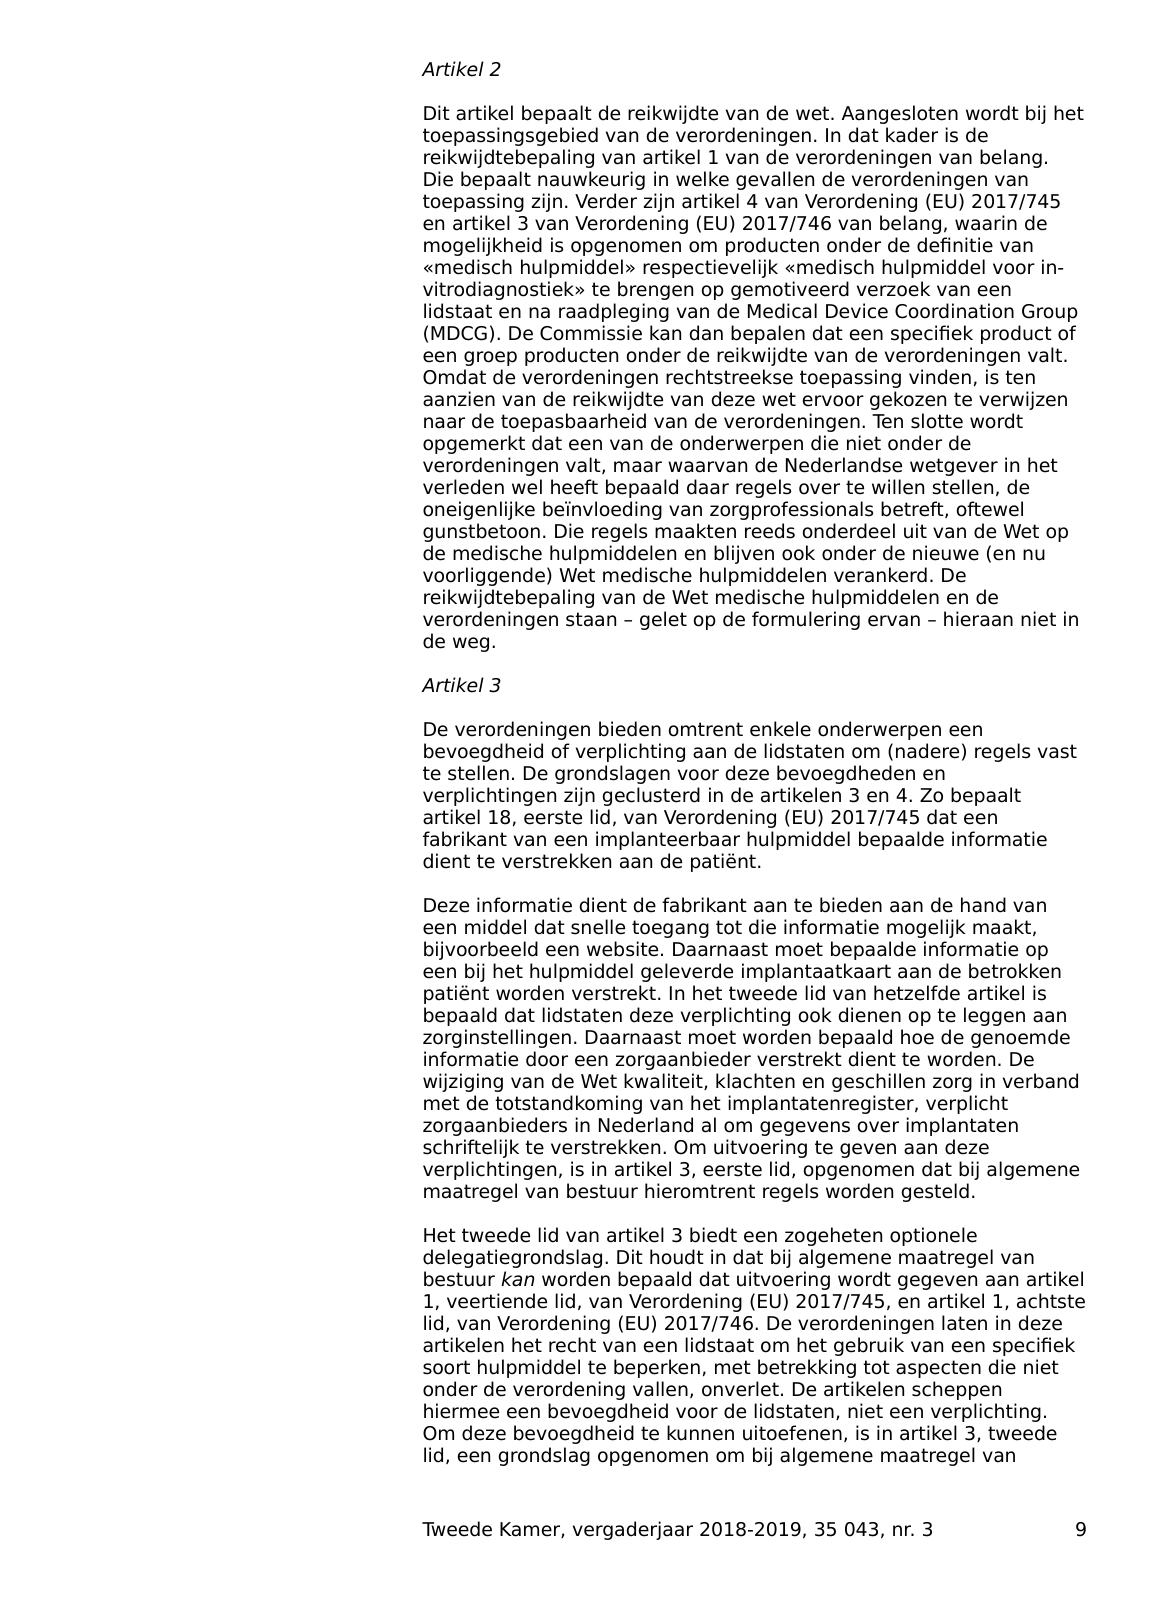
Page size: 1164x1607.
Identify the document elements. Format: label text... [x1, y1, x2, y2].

text Deze informatie dient de fabrikant aan te bieden aan de hand van een middel dat snelle toegang tot die informatie mogelijk maakt, bijvoorbeeld een website. Daarnaast moet bepaalde informatie op een bij het hulpmiddel geleverde implantaatkaart aan de betrokken patiënt worden verstrekt. In het tweede lid van hetzelfde artikel is bepaald dat lidstaten deze verplichting ook dienen op te leggen aan zorginstellingen. Daarnaast moet worden bepaald hoe de genoemde informatie door een zorgaanbieder verstrekt dient te worden. De wijziging van de Wet kwaliteit, klachten en geschillen zorg in verband met de totstandkoming van het implantatenregister, verplicht zorgaanbieders in Nederland al om gegevens over implantaten schriftelijk te verstrekken. Om uitvoering te geven aan deze verplichtingen, is in artikel 3, eerste lid, opgenomen dat bij algemene maatregel van bestuur hieromtrent regels worden gesteld. [422, 895, 1087, 1203]
text Het tweede lid van artikel 3 biedt een zogeheten optionele delegatiegrondslag. Dit houdt in dat bij algemene maatregel van bestuur kan worden bepaald dat uitvoering wordt gegeven aan artikel 1, veertiende lid, van Verordening (EU) 2017/745, en artikel 1, achtste lid, van Verordening (EU) 2017/746. De verordeningen laten in deze artikelen het recht van een lidstaat om het gebruik van een specifiek soort hulpmiddel te beperken, met betrekking tot aspecten die niet onder de verordening vallen, onverlet. De artikelen scheppen hiermee een bevoegdheid voor de lidstaten, niet een verplichting. Om deze bevoegdheid te kunnen uitoefenen, is in artikel 3, tweede lid, een grondslag opgenomen om bij algemene maatregel van [422, 1225, 1087, 1467]
text De verordeningen bieden omtrent enkele onderwerpen een bevoegdheid of verplichting aan de lidstaten om (nadere) regels vast te stellen. De grondslagen voor deze bevoegdheden en verplichtingen zijn geclusterd in de artikelen 3 en 4. Zo bepaalt artikel 18, eerste lid, van Verordening (EU) 2017/745 dat een fabrikant van een implanteerbaar hulpmiddel bepaalde informatie dient te verstrekken aan de patiënt. [422, 719, 1087, 873]
text Dit artikel bepaalt de reikwijdte van de wet. Aangesloten wordt bij het toepassingsgebied van de verordeningen. In dat kader is de reikwijdtebepaling van artikel 1 van de verordeningen van belang. Die bepaalt nauwkeurig in welke gevallen de verordeningen van toepassing zijn. Verder zijn artikel 4 van Verordening (EU) 2017/745 en artikel 3 van Verordening (EU) 2017/746 van belang, waarin de mogelijkheid is opgenomen om producten onder de definitie van «medisch hulpmiddel» respectievelijk «medisch hulpmiddel voor in-vitrodiagnostiek» te brengen op gemotiveerd verzoek van een lidstaat en na raadpleging van de Medical Device Coordination Group (MDCG). De Commissie kan dan bepalen dat een specifiek product of een groep producten onder de reikwijdte van de verordeningen valt. Omdat de verordeningen rechtstreekse toepassing vinden, is ten aanzien van de reikwijdte van deze wet ervoor gekozen te verwijzen naar de toepasbaarheid van de verordeningen. Ten slotte wordt opgemerkt dat een van de onderwerpen die niet onder de verordeningen valt, maar waarvan de Nederlandse wetgever in het verleden wel heeft bepaald daar regels over te willen stellen, de oneigenlijke beïnvloeding van zorgprofessionals betreft, oftewel gunstbetoon. Die regels maakten reeds onderdeel uit van de Wet op de medische hulpmiddelen en blijven ook onder de nieuwe (en nu voorliggende) Wet medische hulpmiddelen verankerd. De reikwijdtebepaling van de Wet medische hulpmiddelen en de verordeningen staan – gelet op de formulering ervan – hieraan niet in de weg. [422, 103, 1087, 653]
subtitle Artikel 2 [422, 59, 1087, 81]
subtitle Artikel 3 [422, 675, 1087, 697]
